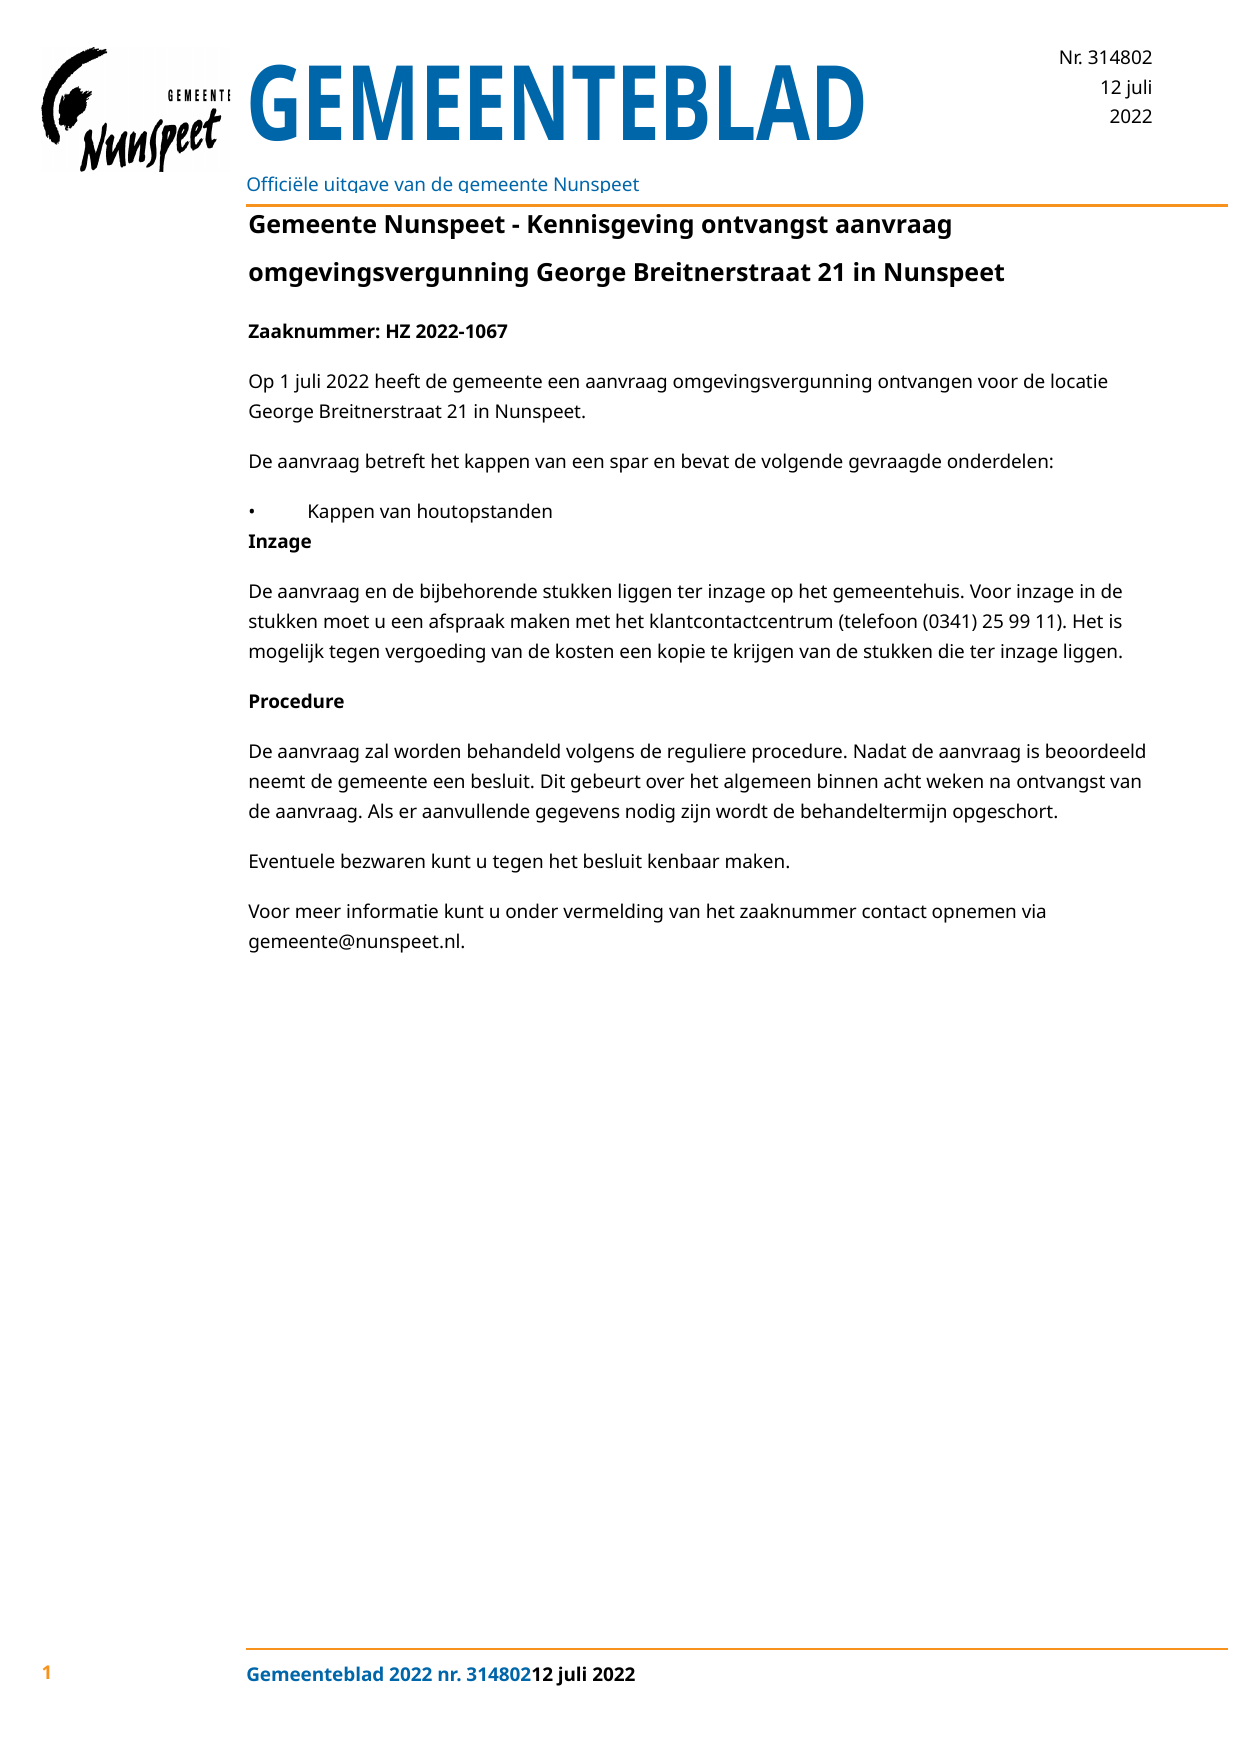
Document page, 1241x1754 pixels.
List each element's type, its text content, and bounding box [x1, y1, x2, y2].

text Voor meer informatie kunt u onder vermelding van het zaaknummer contact opnemen via gemeente@nunspeet.nl. [248, 899, 1152, 954]
text Zaaknummer: HZ 2022-1067 [248, 318, 1152, 344]
text Inzage [248, 528, 1152, 554]
text De aanvraag en de bijbehorende stukken liggen ter inzage op het gemeentehuis. Voor inzage in de stukken moet u een afspraak maken met het klantcontactcentrum (telefoon (0341) 25 99 11). Het is mogelijk tegen vergoeding van de kosten een kopie te krijgen van de stukken die ter inzage liggen. [248, 579, 1152, 664]
text Procedure [248, 688, 1152, 714]
text De aanvraag betreft het kappen van een spar en bevat de volgende gevraagde onderdelen: [248, 448, 1152, 474]
list Kappen van houtopstanden [248, 499, 1152, 524]
text Gemeente Nunspeet - Kennisgeving ontvangst aanvraag omgevingsvergunning George Breitnerstraat 21 in Nunspeet [248, 207, 1152, 288]
picture [41, 47, 231, 172]
text De aanvraag zal worden behandeld volgens de reguliere procedure. Nadat de aanvraag is beoordeeld neemt de gemeente een besluit. Dit gebeurt over het algemeen binnen acht weken na ontvangst van de aanvraag. Als er aanvullende gegevens nodig zijn wordt de behandeltermijn opgeschort. [248, 739, 1152, 824]
text Op 1 juli 2022 heeft de gemeente een aanvraag omgevingsvergunning ontvangen voor de locatie George Breitnerstraat 21 in Nunspeet. [248, 368, 1152, 424]
text Eventuele bezwaren kunt u tegen het besluit kenbaar maken. [248, 848, 1152, 874]
